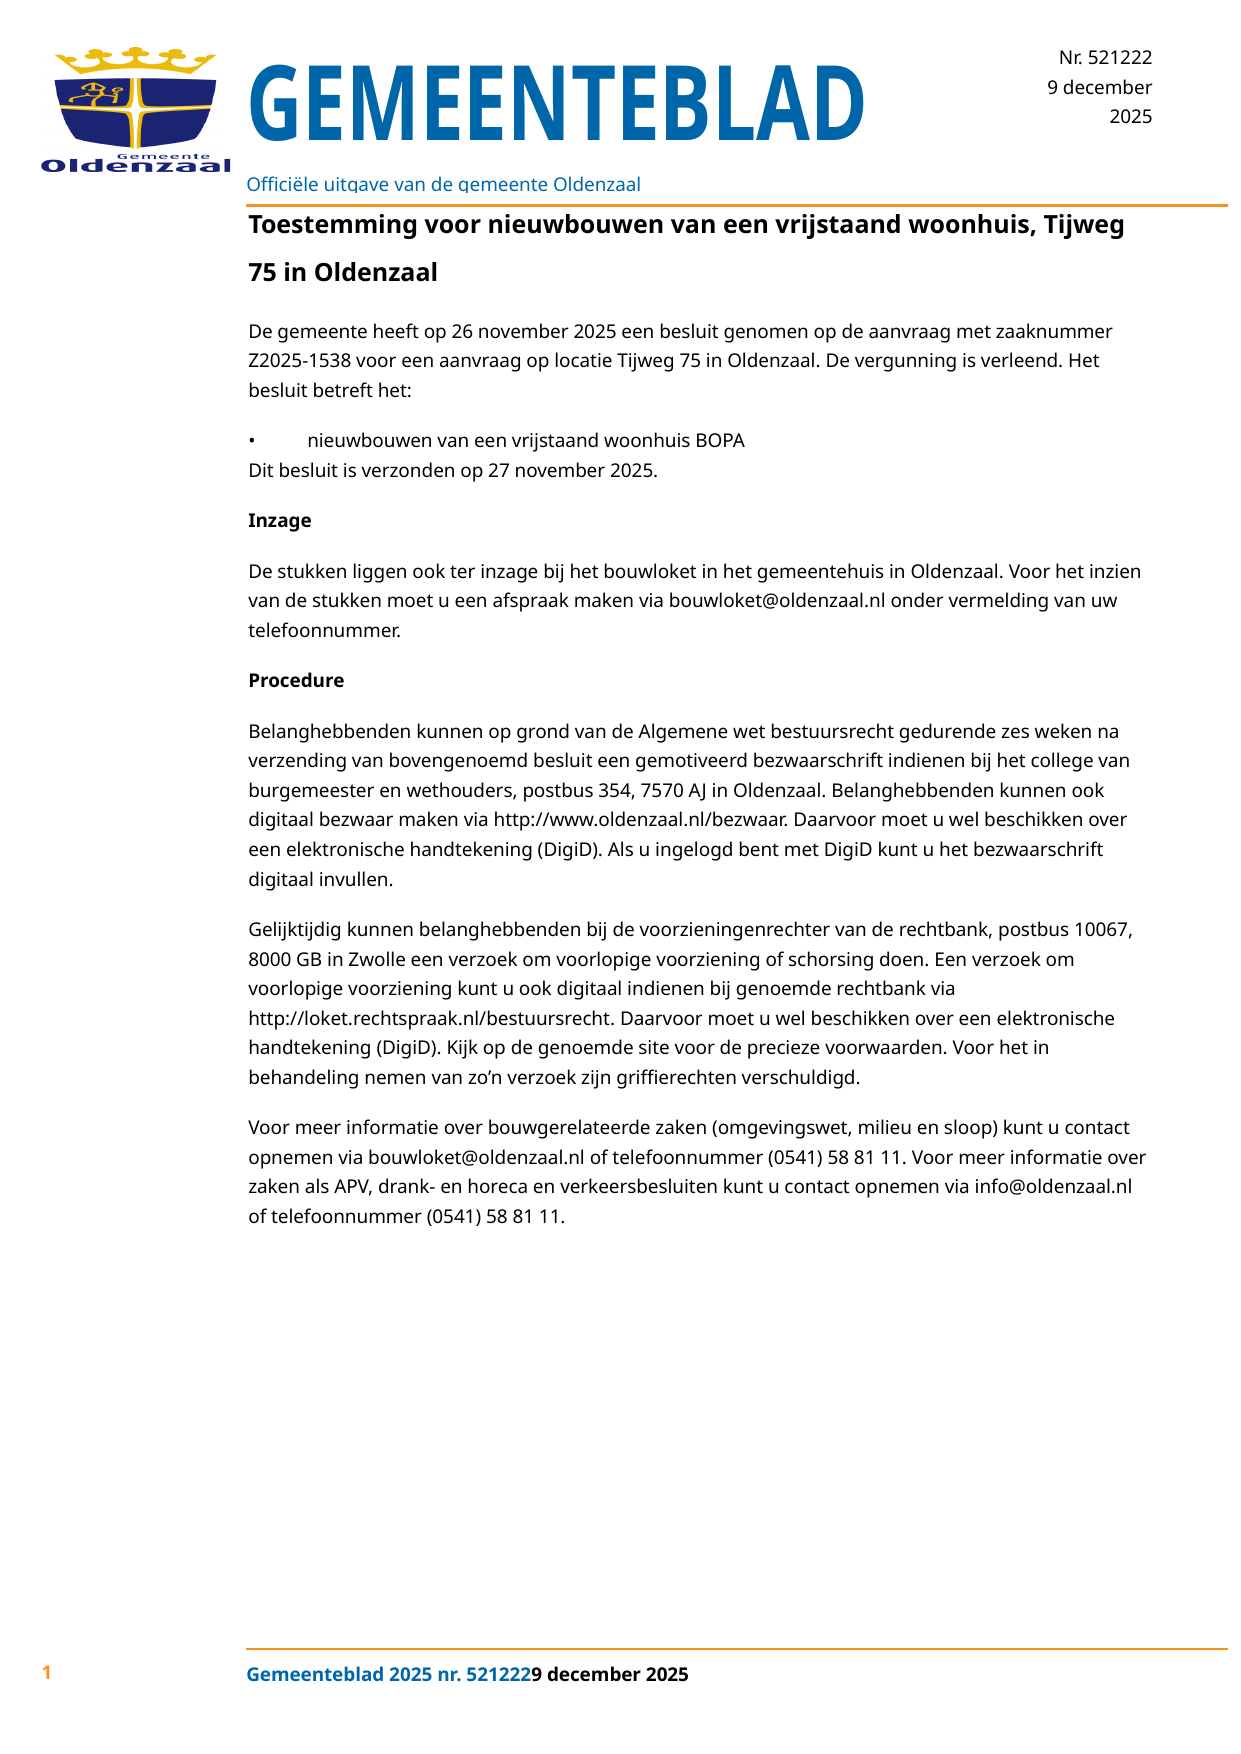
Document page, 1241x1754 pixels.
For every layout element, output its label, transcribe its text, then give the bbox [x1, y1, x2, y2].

text Belanghebbenden kunnen op grond van de Algemene wet bestuursrecht gedurende zes weken na verzending van bovengenoemd besluit een gemotiveerd bezwaarschrift indienen bij het college van burgemeester en wethouders, postbus 354, 7570 AJ in Oldenzaal. Belanghebbenden kunnen ook digitaal bezwaar maken via http://www.oldenzaal.nl/bezwaar. Daarvoor moet u wel beschikken over een elektronische handtekening (DigiD). Als u ingelogd bent met DigiD kunt u het bezwaarschrift digitaal invullen. [248, 718, 1152, 892]
text Voor meer informatie over bouwgerelateerde zaken (omgevingswet, milieu en sloop) kunt u contact opnemen via bouwloket@oldenzaal.nl of telefoonnummer (0541) 58 81 11. Voor meer informatie over zaken als APV, drank- en horeca en verkeersbesluiten kunt u contact opnemen via info@oldenzaal.nl of telefoonnummer (0541) 58 81 11. [248, 1114, 1152, 1229]
text Dit besluit is verzonden op 27 november 2025. [248, 457, 1152, 483]
text Toestemming voor nieuwbouwen van een vrijstaand woonhuis, Tijweg 75 in Oldenzaal [248, 207, 1152, 288]
text Procedure [248, 667, 1152, 693]
text Gelijktijdig kunnen belanghebbenden bij de voorzieningenrechter van de rechtbank, postbus 10067, 8000 GB in Zwolle een verzoek om voorlopige voorziening of schorsing doen. Een verzoek om voorlopige voorziening kunt u ook digitaal indienen bij genoemde rechtbank via http://loket.rechtspraak.nl/bestuursrecht. Daarvoor moet u wel beschikken over een elektronische handtekening (DigiD). Kijk op de genoemde site voor de precieze voorwaarden. Voor het in behandeling nemen van zo’n verzoek zijn griffierechten verschuldigd. [248, 916, 1152, 1090]
text Inzage [248, 507, 1152, 533]
text De stukken liggen ook ter inzage bij het bouwloket in het gemeentehuis in Oldenzaal. Voor het inzien van de stukken moet u een afspraak maken via bouwloket@oldenzaal.nl onder vermelding van uw telefoonnummer. [248, 558, 1152, 643]
picture [41, 47, 231, 172]
text De gemeente heeft op 26 november 2025 een besluit genomen op de aanvraag met zaaknummer Z2025-1538 voor een aanvraag op locatie Tijweg 75 in Oldenzaal. De vergunning is verleend. Het besluit betreft het: [248, 318, 1152, 403]
list nieuwbouwen van een vrijstaand woonhuis BOPA [248, 427, 1152, 453]
